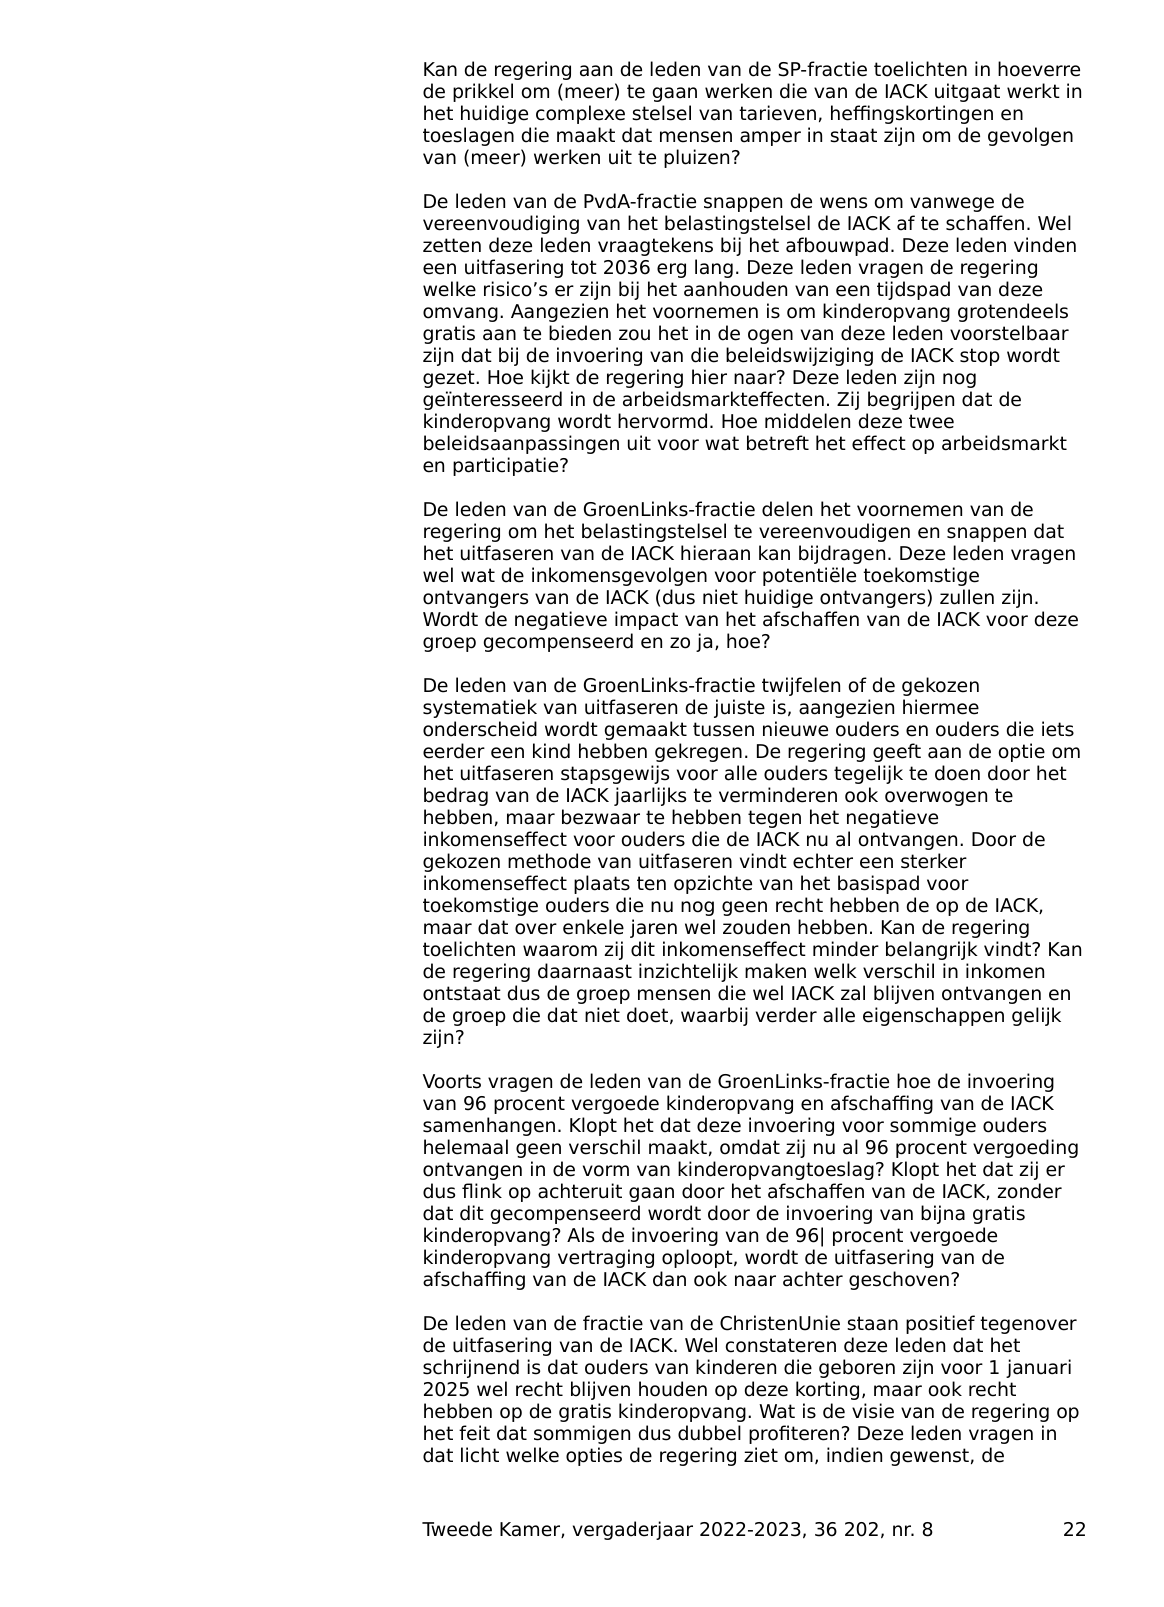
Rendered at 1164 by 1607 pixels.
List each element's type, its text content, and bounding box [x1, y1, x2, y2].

text De leden van de fractie van de ChristenUnie staan positief tegenover de uitfasering van de IACK. Wel constateren deze leden dat het schrijnend is dat ouders van kinderen die geboren zijn voor 1 januari 2025 wel recht blijven houden op deze korting, maar ook recht hebben op de gratis kinderopvang. Wat is de visie van de regering op het feit dat sommigen dus dubbel profiteren? Deze leden vragen in dat licht welke opties de regering ziet om, indien gewenst, de [422, 1313, 1087, 1467]
text Kan de regering aan de leden van de SP-fractie toelichten in hoeverre de prikkel om (meer) te gaan werken die van de IACK uitgaat werkt in het huidige complexe stelsel van tarieven, heffingskortingen en toeslagen die maakt dat mensen amper in staat zijn om de gevolgen van (meer) werken uit te pluizen? [422, 59, 1087, 169]
text De leden van de GroenLinks-fractie delen het voornemen van de regering om het belastingstelsel te vereenvoudigen en snappen dat het uitfaseren van de IACK hieraan kan bijdragen. Deze leden vragen wel wat de inkomensgevolgen voor potentiële toekomstige ontvangers van de IACK (dus niet huidige ontvangers) zullen zijn. Wordt de negatieve impact van het afschaffen van de IACK voor deze groep gecompenseerd en zo ja, hoe? [422, 499, 1087, 653]
text De leden van de GroenLinks-fractie twijfelen of de gekozen systematiek van uitfaseren de juiste is, aangezien hiermee onderscheid wordt gemaakt tussen nieuwe ouders en ouders die iets eerder een kind hebben gekregen. De regering geeft aan de optie om het uitfaseren stapsgewijs voor alle ouders tegelijk te doen door het bedrag van de IACK jaarlijks te verminderen ook overwogen te hebben, maar bezwaar te hebben tegen het negatieve inkomenseffect voor ouders die de IACK nu al ontvangen. Door de gekozen methode van uitfaseren vindt echter een sterker inkomenseffect plaats ten opzichte van het basispad voor toekomstige ouders die nu nog geen recht hebben de op de IACK, maar dat over enkele jaren wel zouden hebben. Kan de regering toelichten waarom zij dit inkomenseffect minder belangrijk vindt? Kan de regering daarnaast inzichtelijk maken welk verschil in inkomen ontstaat dus de groep mensen die wel IACK zal blijven ontvangen en de groep die dat niet doet, waarbij verder alle eigenschappen gelijk zijn? [422, 675, 1087, 1049]
text De leden van de PvdA-fractie snappen de wens om vanwege de vereenvoudiging van het belastingstelsel de IACK af te schaffen. Wel zetten deze leden vraagtekens bij het afbouwpad. Deze leden vinden een uitfasering tot 2036 erg lang. Deze leden vragen de regering welke risico’s er zijn bij het aanhouden van een tijdspad van deze omvang. Aangezien het voornemen is om kinderopvang grotendeels gratis aan te bieden zou het in de ogen van deze leden voorstelbaar zijn dat bij de invoering van die beleidswijziging de IACK stop wordt gezet. Hoe kijkt de regering hier naar? Deze leden zijn nog geïnteresseerd in de arbeidsmarkteffecten. Zij begrijpen dat de kinderopvang wordt hervormd. Hoe middelen deze twee beleidsaanpassingen uit voor wat betreft het effect op arbeidsmarkt en participatie? [422, 191, 1087, 477]
text Voorts vragen de leden van de GroenLinks-fractie hoe de invoering van 96 procent vergoede kinderopvang en afschaffing van de IACK samenhangen. Klopt het dat deze invoering voor sommige ouders helemaal geen verschil maakt, omdat zij nu al 96 procent vergoeding ontvangen in de vorm van kinderopvangtoeslag? Klopt het dat zij er dus flink op achteruit gaan door het afschaffen van de IACK, zonder dat dit gecompenseerd wordt door de invoering van bijna gratis kinderopvang? Als de invoering van de 96| procent vergoede kinderopvang vertraging oploopt, wordt de uitfasering van de afschaffing van de IACK dan ook naar achter geschoven? [422, 1071, 1087, 1291]
